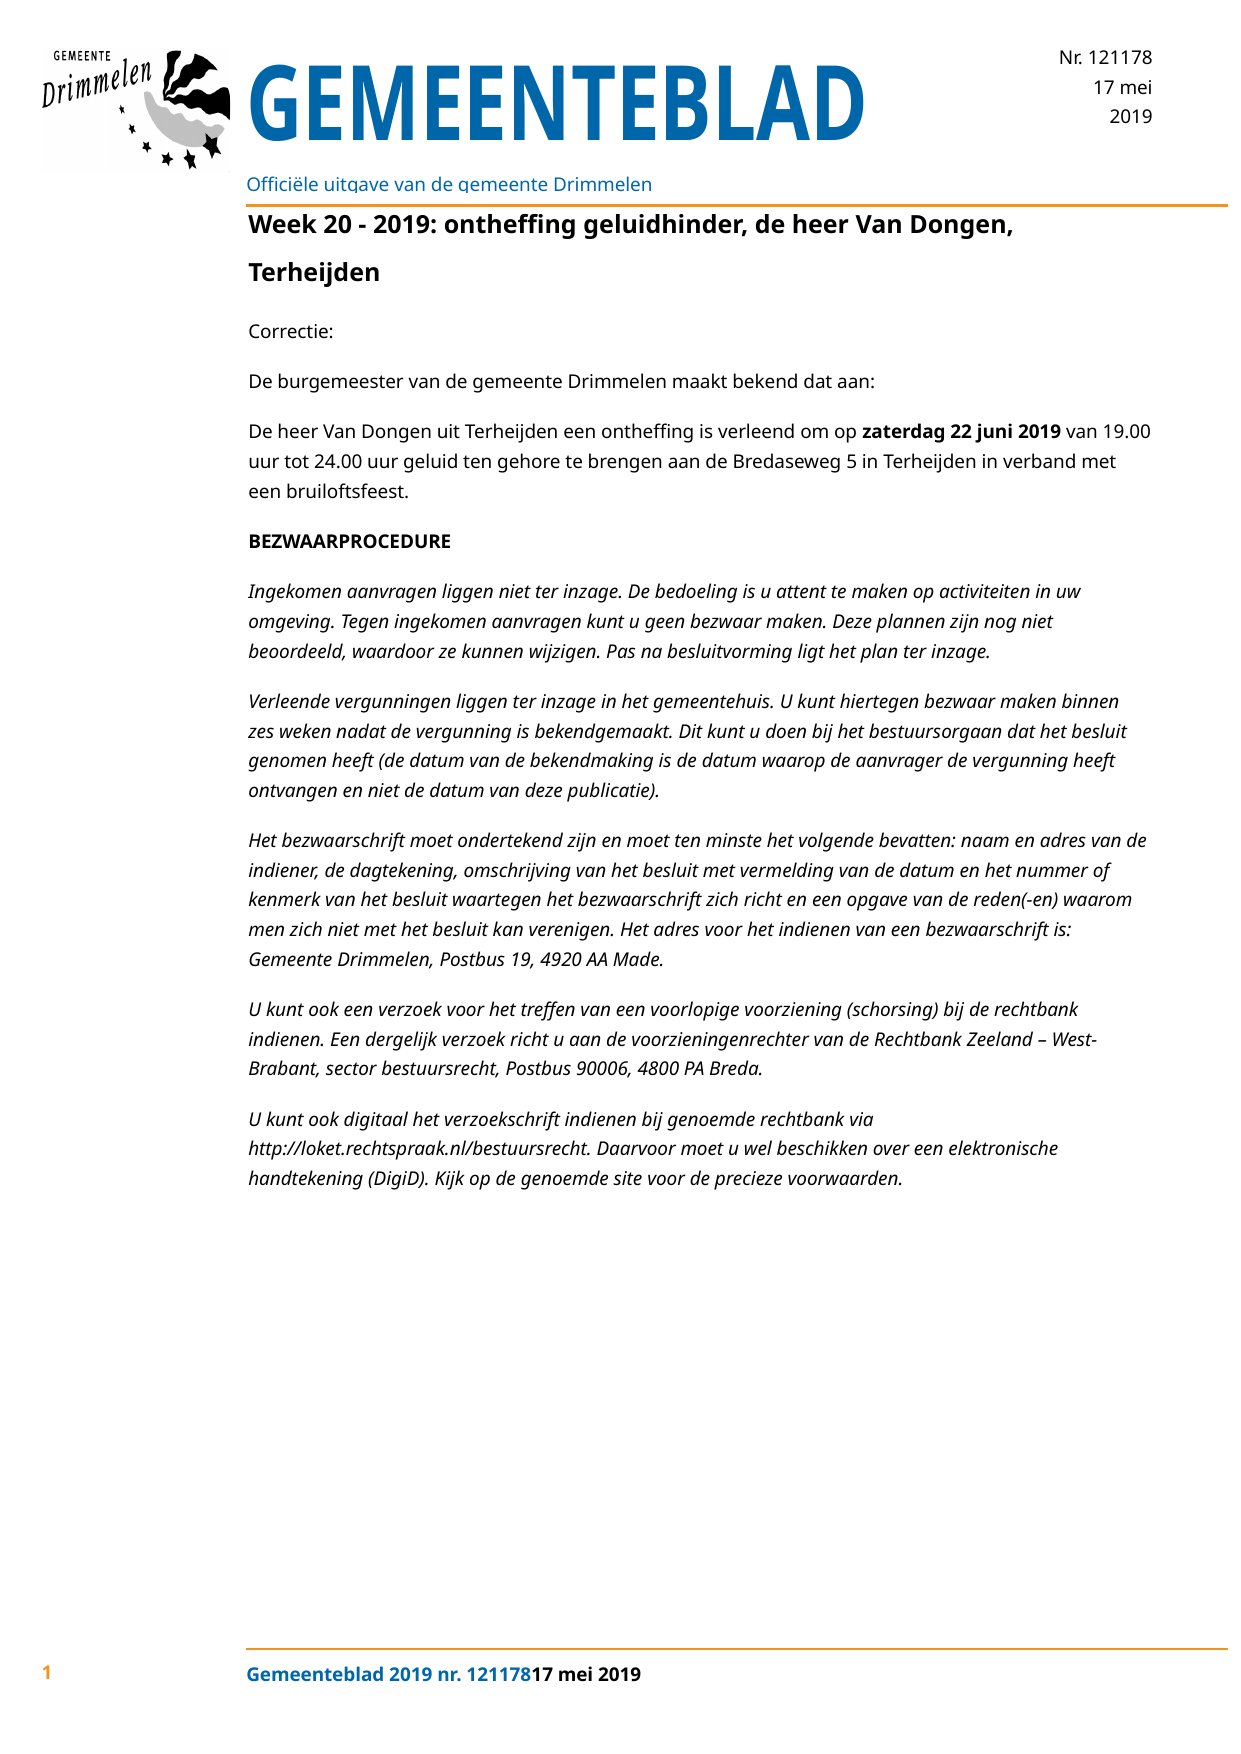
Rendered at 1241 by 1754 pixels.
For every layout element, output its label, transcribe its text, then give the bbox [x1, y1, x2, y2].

text Verleende vergunningen liggen ter inzage in het gemeentehuis. U kunt hiertegen bezwaar maken binnen zes weken nadat de vergunning is bekendgemaakt. Dit kunt u doen bij het bestuursorgaan dat het besluit genomen heeft (de datum van de bekendmaking is de datum waarop de aanvrager de vergunning heeft ontvangen en niet de datum van deze publicatie). [248, 688, 1152, 803]
text De heer Van Dongen uit Terheijden een ontheffing is verleend om op zaterdag 22 juni 2019 van 19.00 uur tot 24.00 uur geluid ten gehore te brengen aan de Bredaseweg 5 in Terheijden in verband met een bruiloftsfeest. [248, 419, 1152, 504]
text Het bezwaarschrift moet ondertekend zijn en moet ten minste het volgende bevatten: naam en adres van de indiener, de dagtekening, omschrijving van het besluit met vermelding van de datum en het nummer of kenmerk van het besluit waartegen het bezwaarschrift zich richt en een opgave van de reden(-en) waarom men zich niet met het besluit kan verenigen. Het adres voor het indienen van een bezwaarschrift is: Gemeente Drimmelen, Postbus 19, 4920 AA Made. [248, 827, 1152, 972]
text Ingekomen aanvragen liggen niet ter inzage. De bedoeling is u attent te maken op activiteiten in uw omgeving. Tegen ingekomen aanvragen kunt u geen bezwaar maken. Deze plannen zijn nog niet beoordeeld, waardoor ze kunnen wijzigen. Pas na besluitvorming ligt het plan ter inzage. [248, 579, 1152, 664]
text U kunt ook een verzoek voor het treffen van een voorlopige voorziening (schorsing) bij de rechtbank indienen. Een dergelijk verzoek richt u aan de voorzieningenrechter van de Rechtbank Zeeland – West-Brabant, sector bestuursrecht, Postbus 90006, 4800 PA Breda. [248, 996, 1152, 1081]
text U kunt ook digitaal het verzoekschrift indienen bij genoemde rechtbank via http://loket.rechtspraak.nl/bestuursrecht. Daarvoor moet u wel beschikken over een elektronische handtekening (DigiD). Kijk op de genoemde site voor de precieze voorwaarden. [248, 1106, 1152, 1191]
text De burgemeester van de gemeente Drimmelen maakt bekend dat aan: [248, 368, 1152, 394]
text Week 20 - 2019: ontheffing geluidhinder, de heer Van Dongen, Terheijden [248, 207, 1152, 288]
text Correctie: [248, 318, 1152, 344]
picture [41, 47, 231, 172]
text BEZWAARPROCEDURE [248, 528, 1152, 554]
